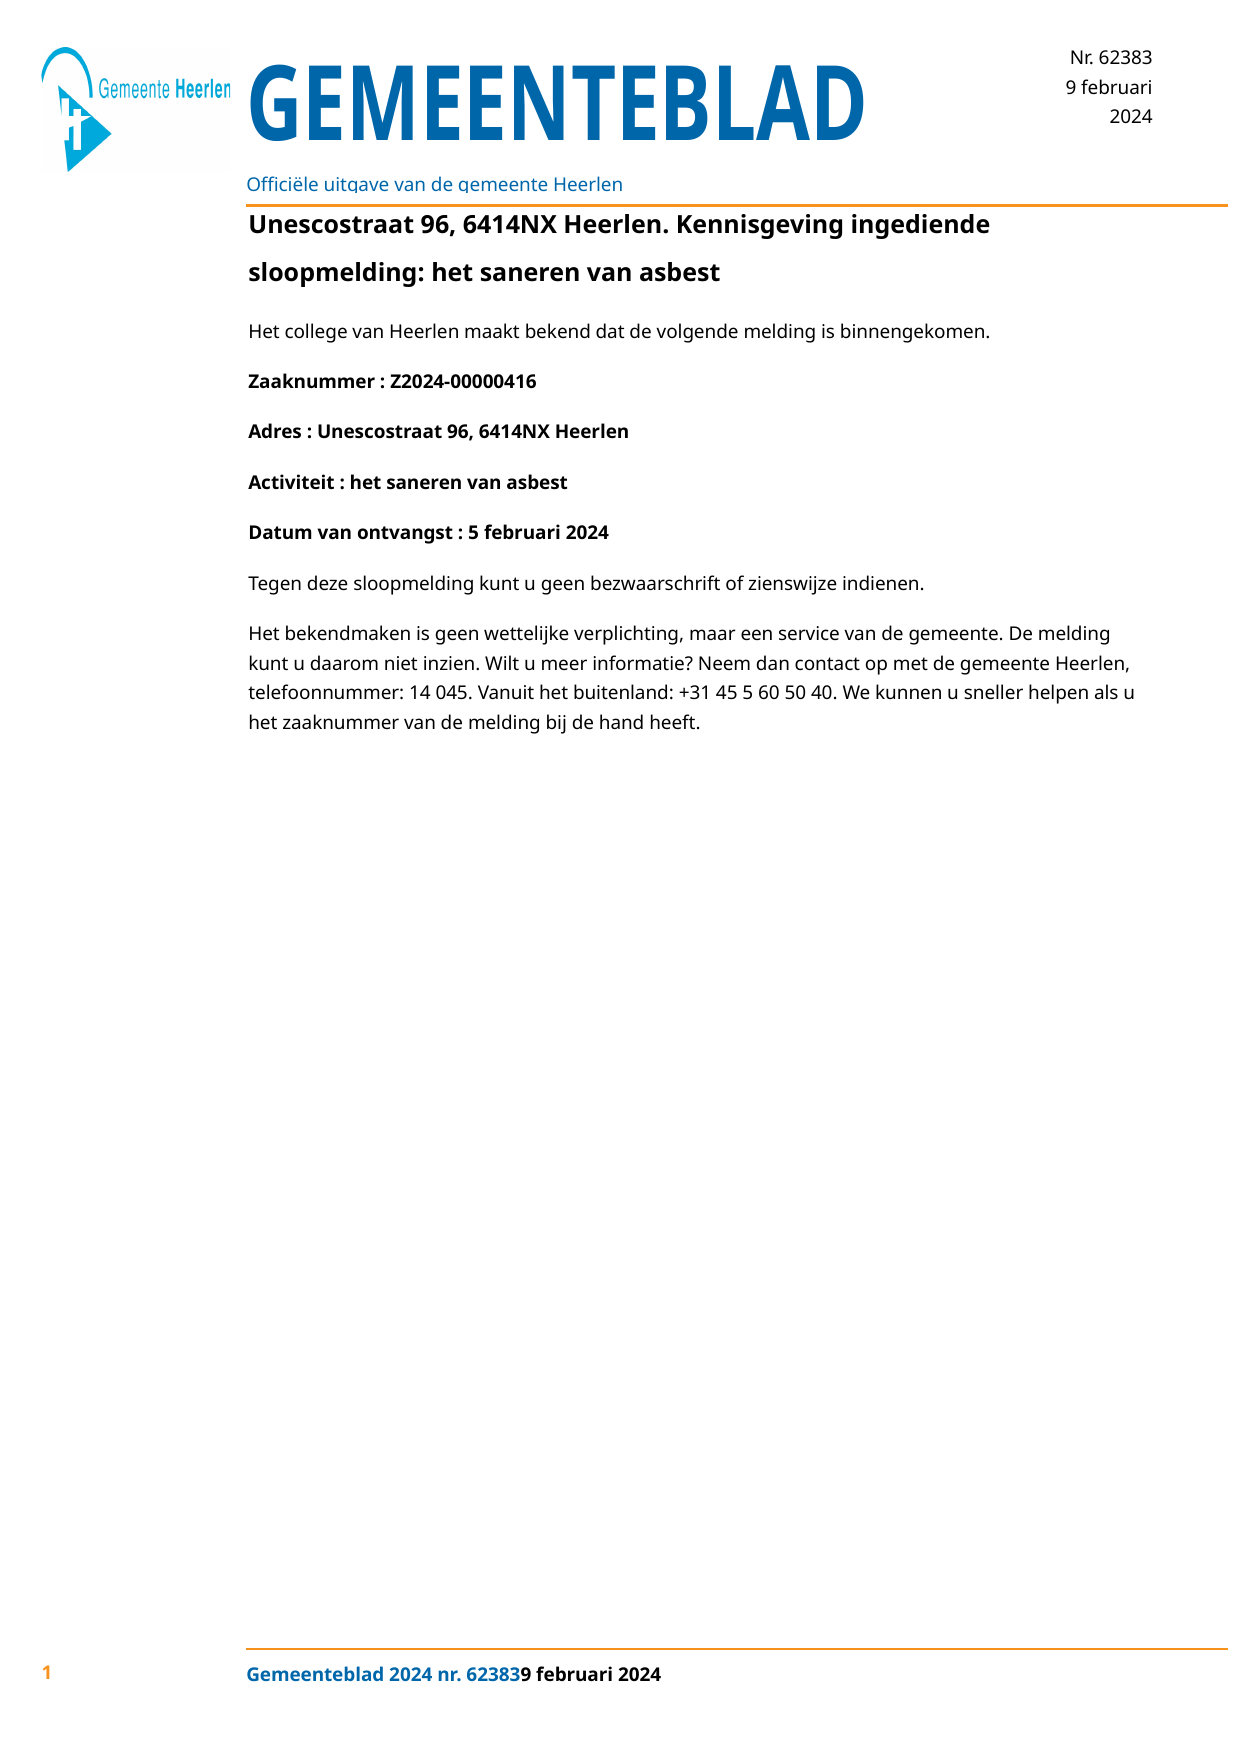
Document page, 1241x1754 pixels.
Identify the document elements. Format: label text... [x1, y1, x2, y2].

text Tegen deze sloopmelding kunt u geen bezwaarschrift of zienswijze indienen. [248, 570, 1152, 596]
text Het bekendmaken is geen wettelijke verplichting, maar een service van de gemeente. De melding kunt u daarom niet inzien. Wilt u meer informatie? Neem dan contact op met de gemeente Heerlen, telefoonnummer: 14 045. Vanuit het buitenland: +31 45 5 60 50 40. We kunnen u sneller helpen als u het zaaknummer van de melding bij de hand heeft. [248, 620, 1152, 735]
picture [41, 47, 59, 70]
text Activiteit : het saneren van asbest [248, 469, 1152, 495]
text Unescostraat 96, 6414NX Heerlen. Kennisgeving ingediende sloopmelding: het saneren van asbest [248, 207, 1152, 288]
text Datum van ontvangst : 5 februari 2024 [248, 519, 1152, 545]
picture [41, 47, 231, 172]
text Het college van Heerlen maakt bekend dat de volgende melding is binnengekomen. [248, 318, 1152, 344]
text Zaaknummer : Z2024-00000416 [248, 368, 1152, 394]
text Adres : Unescostraat 96, 6414NX Heerlen [248, 419, 1152, 444]
